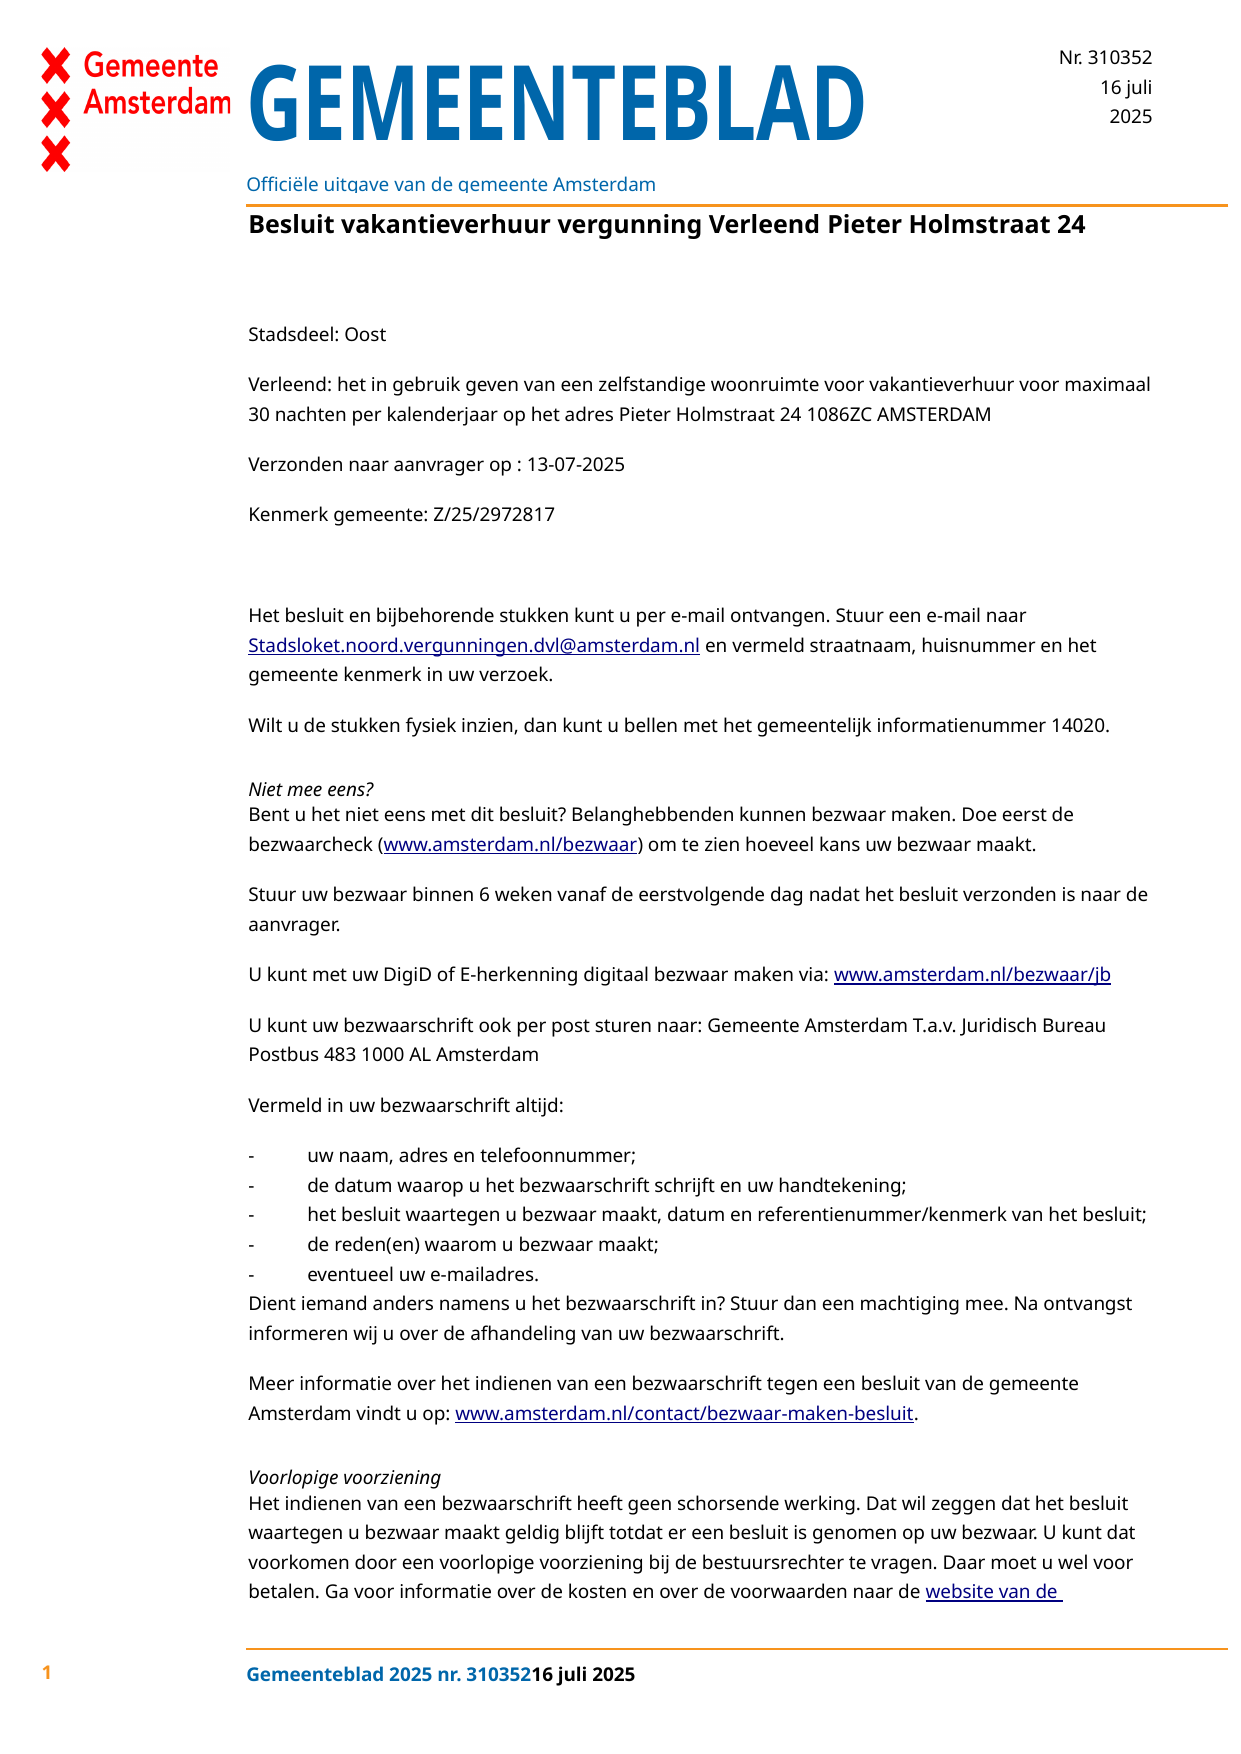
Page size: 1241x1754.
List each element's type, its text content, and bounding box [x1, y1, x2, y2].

list het besluit waartegen u bezwaar maakt, datum en referentienummer/kenmerk van het besluit; [248, 1202, 1152, 1227]
text Stadsdeel: Oost [248, 321, 1152, 346]
text Kenmerk gemeente: Z/25/2972817 [248, 502, 1152, 527]
picture [41, 47, 231, 172]
list eventueel uw e-mailadres. [248, 1261, 1152, 1287]
text Dient iemand anders namens u het bezwaarschrift in? Stuur dan een machtiging mee. Na ontvangst informeren wij u over de afhandeling van uw bezwaarschrift. [248, 1290, 1152, 1346]
text Voorlopige voorziening [248, 1464, 1152, 1490]
list de reden(en) waarom u bezwaar maakt; [248, 1231, 1152, 1257]
text Het besluit en bijbehorende stukken kunt u per e-mail ontvangen. Stuur een e-mail naar Stadsloket.noord.vergunningen.dvl@amsterdam.nl en vermeld straatnaam, huisnummer en het gemeente kenmerk in uw verzoek. [248, 602, 1152, 687]
text Stuur uw bezwaar binnen 6 weken vanaf de eerstvolgende dag nadat het besluit verzonden is naar de aanvrager. [248, 882, 1152, 937]
text Niet mee eens? [248, 776, 1152, 802]
text Vermeld in uw bezwaarschrift altijd: [248, 1092, 1152, 1118]
text U kunt uw bezwaarschrift ook per post sturen naar: Gemeente Amsterdam T.a.v. Juridisch Bureau Postbus 483 1000 AL Amsterdam [248, 1012, 1152, 1067]
text Meer informatie over het indienen van een bezwaarschrift tegen een besluit van de gemeente Amsterdam vindt u op: www.amsterdam.nl/contact/bezwaar-maken-besluit. [248, 1370, 1152, 1426]
list uw naam, adres en telefoonnummer; [248, 1142, 1152, 1168]
text Verzonden naar aanvrager op : 13-07-2025 [248, 451, 1152, 477]
text Wilt u de stukken fysiek inzien, dan kunt u bellen met het gemeentelijk informatienummer 14020. [248, 712, 1152, 738]
text U kunt met uw DigiD of E-herkenning digitaal bezwaar maken via: www.amsterdam.nl/bezwaar/jb [248, 962, 1152, 987]
text Besluit vakantieverhuur vergunning Verleend Pieter Holmstraat 24 [248, 207, 1152, 241]
text Verleend: het in gebruik geven van een zelfstandige woonruimte voor vakantieverhuur voor maximaal 30 nachten per kalenderjaar op het adres Pieter Holmstraat 24 1086ZC AMSTERDAM [248, 371, 1152, 426]
text Het indienen van een bezwaarschrift heeft geen schorsende werking. Dat wil zeggen dat het besluit waartegen u bezwaar maakt geldig blijft totdat er een besluit is genomen op uw bezwaar. U kunt dat voorkomen door een voorlopige voorziening bij de bestuursrechter te vragen. Daar moet u wel voor betalen. Ga voor informatie over de kosten en over de voorwaarden naar de website van de [248, 1490, 1152, 1604]
list de datum waarop u het bezwaarschrift schrijft en uw handtekening; [248, 1172, 1152, 1198]
text Bent u het niet eens met dit besluit? Belanghebbenden kunnen bezwaar maken. Doe eerst de bezwaarcheck (www.amsterdam.nl/bezwaar) om te zien hoeveel kans uw bezwaar maakt. [248, 802, 1152, 857]
